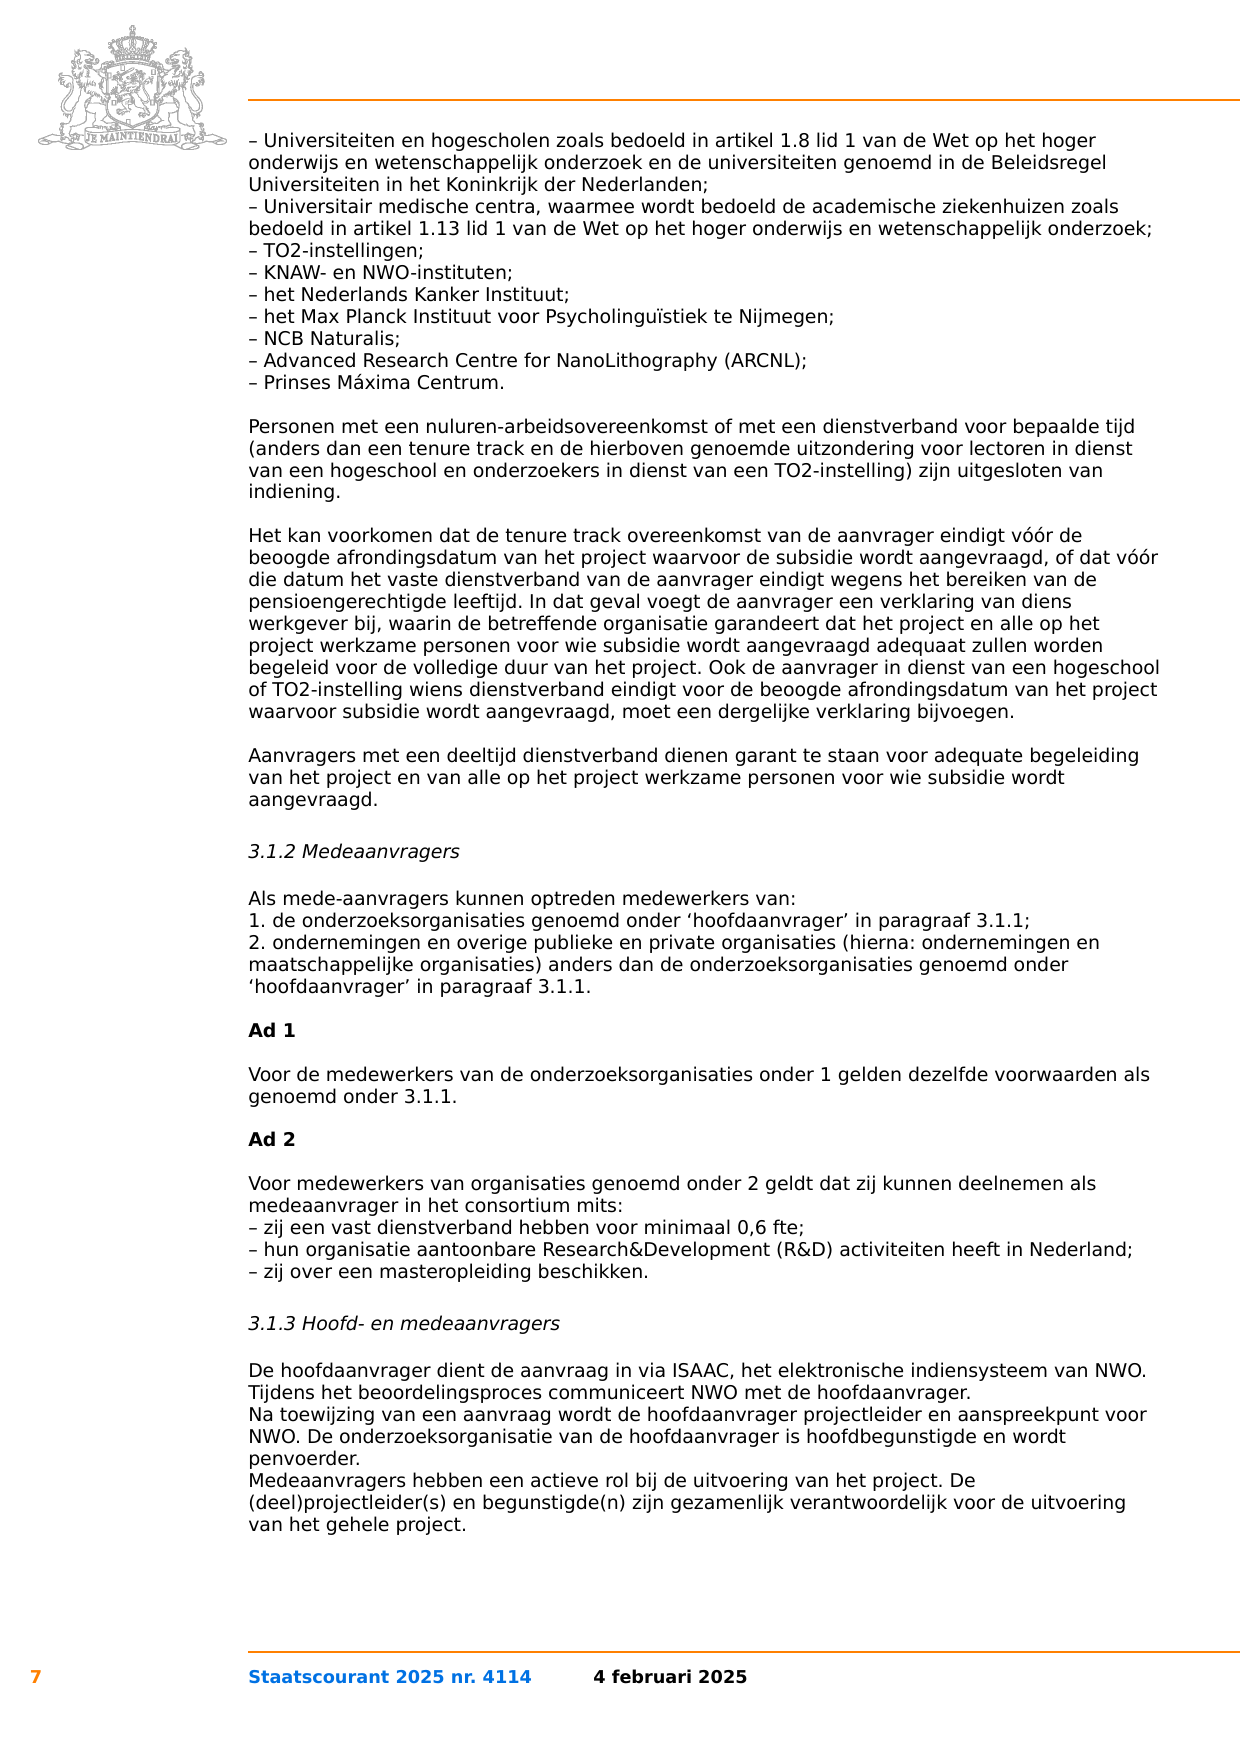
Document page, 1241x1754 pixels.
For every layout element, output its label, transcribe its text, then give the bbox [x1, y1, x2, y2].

text Medeaanvragers hebben een actieve rol bij de uitvoering van het project. De (deel)projectleider(s) en begunstigde(n) zijn gezamenlijk verantwoordelijk voor de uitvoering van het gehele project. [248, 1470, 1163, 1536]
text De hoofdaanvrager dient de aanvraag in via ISAAC, het elektronische indiensysteem van NWO. Tijdens het beoordelingsproces communiceert NWO met de hoofdaanvrager. [248, 1360, 1163, 1404]
text – hun organisatie aantoonbare Research&Development (R&D) activiteiten heeft in Nederland; [248, 1239, 1163, 1261]
text – Prinses Máxima Centrum. [248, 372, 1163, 394]
text Voor medewerkers van organisaties genoemd onder 2 geldt dat zij kunnen deelnemen als medeaanvrager in het consortium mits: [248, 1173, 1163, 1217]
text 2. ondernemingen en overige publieke en private organisaties (hierna: ondernemingen en maatschappelijke organisaties) anders dan de onderzoeksorganisaties genoemd onder ‘hoofdaanvrager’ in paragraaf 3.1.1. [248, 932, 1163, 998]
text – TO2-instellingen; [248, 240, 1163, 262]
text – zij een vast dienstverband hebben voor minimaal 0,6 fte; [248, 1217, 1163, 1239]
text Aanvragers met een deeltijd dienstverband dienen garant te staan voor adequate begeleiding van het project en van alle op het project werkzame personen voor wie subsidie wordt aangevraagd. [248, 745, 1163, 811]
picture [38, 25, 227, 150]
text – Universitair medische centra, waarmee wordt bedoeld de academische ziekenhuizen zoals bedoeld in artikel 1.13 lid 1 van de Wet op het hoger onderwijs en wetenschappelijk onderzoek; [248, 196, 1163, 240]
text Personen met een nuluren-arbeidsovereenkomst of met een dienstverband voor bepaalde tijd (anders dan een tenure track en de hierboven genoemde uitzondering voor lectoren in dienst van een hogeschool en onderzoekers in dienst van een TO2-instelling) zijn uitgesloten van indiening. [248, 416, 1163, 503]
text – KNAW- en NWO-instituten; [248, 262, 1163, 284]
text Als mede-aanvragers kunnen optreden medewerkers van: [248, 888, 1163, 910]
text – zij over een masteropleiding beschikken. [248, 1261, 1163, 1283]
text – het Max Planck Instituut voor Psycholinguïstiek te Nijmegen; [248, 306, 1163, 328]
text – Advanced Research Centre for NanoLithography (ARCNL); [248, 350, 1163, 372]
subtitle 3.1.3 Hoofd- en medeaanvragers [248, 1313, 1163, 1335]
subtitle Ad 2 [248, 1129, 1163, 1151]
text 1. de onderzoeksorganisaties genoemd onder ‘hoofdaanvrager’ in paragraaf 3.1.1; [248, 910, 1163, 932]
text Voor de medewerkers van de onderzoeksorganisaties onder 1 gelden dezelfde voorwaarden als genoemd onder 3.1.1. [248, 1063, 1163, 1107]
text – het Nederlands Kanker Instituut; [248, 284, 1163, 306]
text – Universiteiten en hogescholen zoals bedoeld in artikel 1.8 lid 1 van de Wet op het hoger onderwijs en wetenschappelijk onderzoek en de universiteiten genoemd in de Beleidsregel Universiteiten in het Koninkrijk der Nederlanden; [248, 130, 1163, 196]
text – NCB Naturalis; [248, 328, 1163, 350]
subtitle 3.1.2 Medeaanvragers [248, 841, 1163, 863]
text Het kan voorkomen dat de tenure track overeenkomst van de aanvrager eindigt vóór de beoogde afrondingsdatum van het project waarvoor de subsidie wordt aangevraagd, of dat vóór die datum het vaste dienstverband van de aanvrager eindigt wegens het bereiken van de pensioengerechtigde leeftijd. In dat geval voegt de aanvrager een verklaring van diens werkgever bij, waarin de betreffende organisatie garandeert dat het project en alle op het project werkzame personen voor wie subsidie wordt aangevraagd adequaat zullen worden begeleid voor de volledige duur van het project. Ook de aanvrager in dienst van een hogeschool of TO2-instelling wiens dienstverband eindigt voor de beoogde afrondingsdatum van het project waarvoor subsidie wordt aangevraagd, moet een dergelijke verklaring bijvoegen. [248, 525, 1163, 723]
subtitle Ad 1 [248, 1020, 1163, 1042]
text Na toewijzing van een aanvraag wordt de hoofdaanvrager projectleider en aanspreekpunt voor NWO. De onderzoeksorganisatie van de hoofdaanvrager is hoofdbegunstigde en wordt penvoerder. [248, 1404, 1163, 1470]
